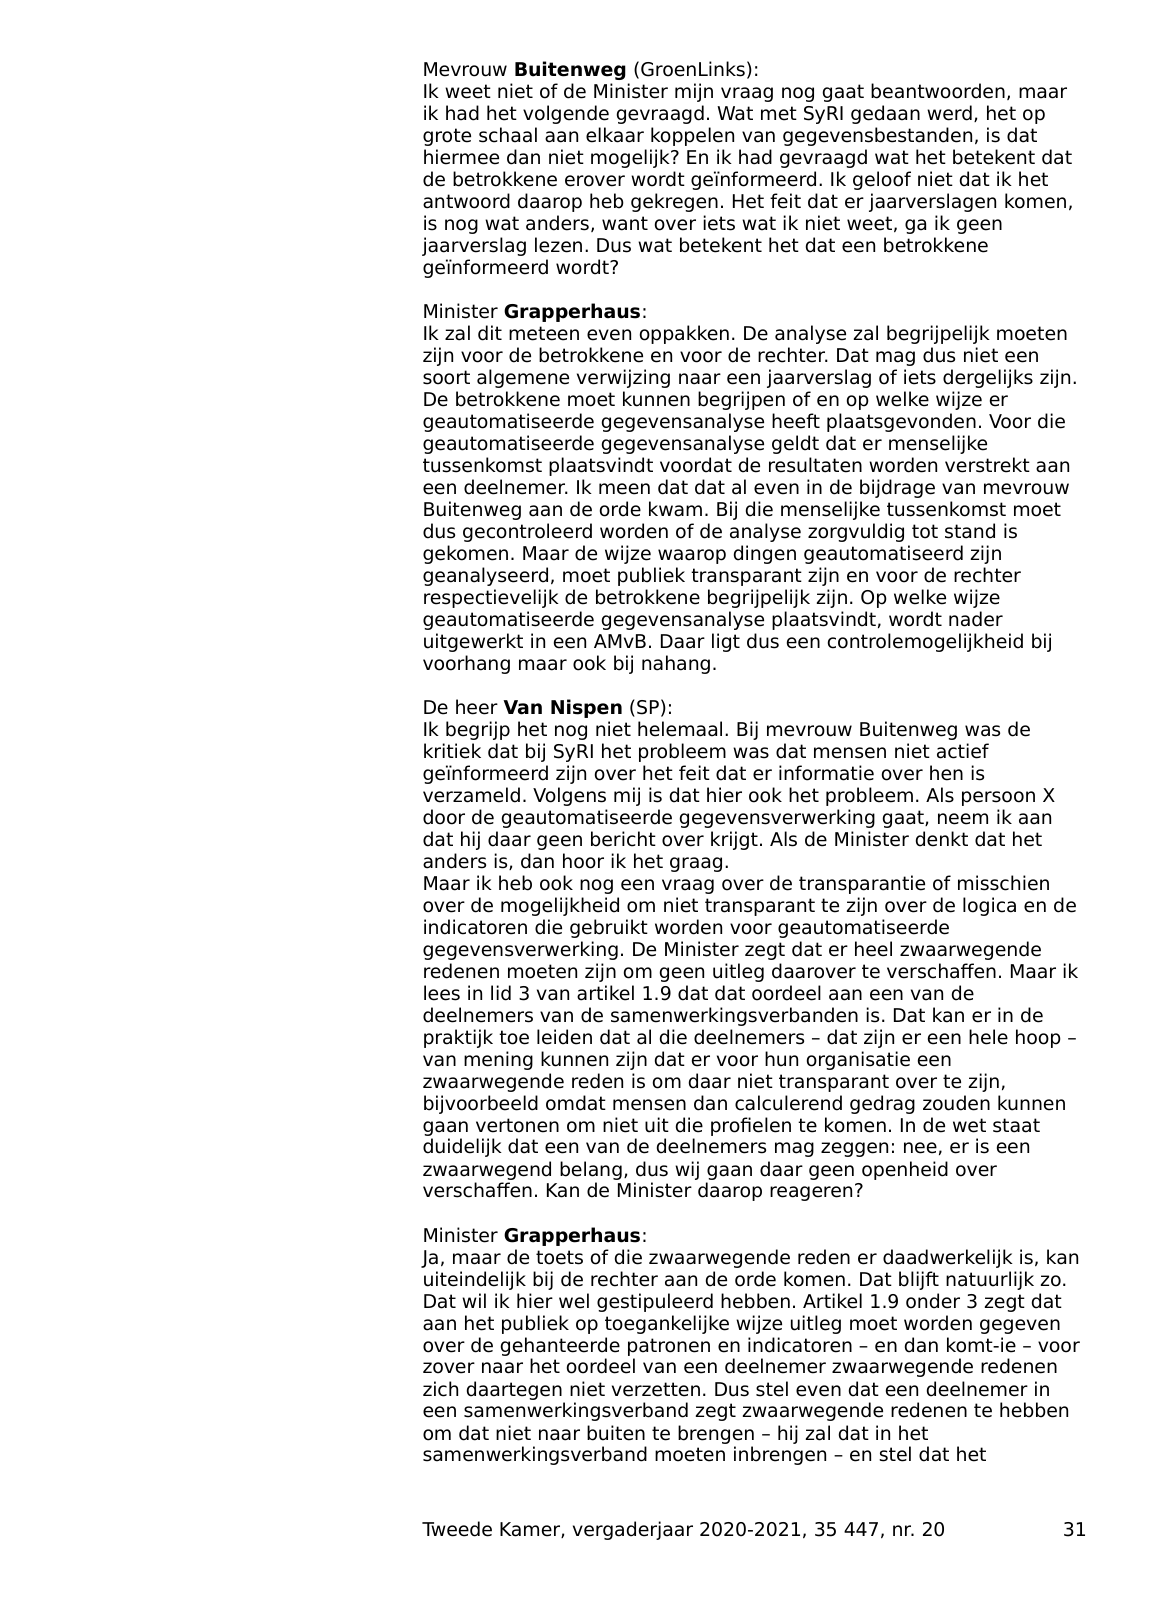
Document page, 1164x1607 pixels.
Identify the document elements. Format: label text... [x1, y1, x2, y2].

text Ik begrijp het nog niet helemaal. Bij mevrouw Buitenweg was de kritiek dat bij SyRI het probleem was dat mensen niet actief geïnformeerd zijn over het feit dat er informatie over hen is verzameld. Volgens mij is dat hier ook het probleem. Als persoon X door de geautomatiseerde gegevensverwerking gaat, neem ik aan dat hij daar geen bericht over krijgt. Als de Minister denkt dat het anders is, dan hoor ik het graag. [422, 719, 1087, 873]
text De heer Van Nispen (SP): [422, 697, 1087, 719]
text Ik weet niet of de Minister mijn vraag nog gaat beantwoorden, maar ik had het volgende gevraagd. Wat met SyRI gedaan werd, het op grote schaal aan elkaar koppelen van gegevensbestanden, is dat hiermee dan niet mogelijk? En ik had gevraagd wat het betekent dat de betrokkene erover wordt geïnformeerd. Ik geloof niet dat ik het antwoord daarop heb gekregen. Het feit dat er jaarverslagen komen, is nog wat anders, want over iets wat ik niet weet, ga ik geen jaarverslag lezen. Dus wat betekent het dat een betrokkene geïnformeerd wordt? [422, 81, 1087, 279]
text Maar ik heb ook nog een vraag over de transparantie of misschien over de mogelijkheid om niet transparant te zijn over de logica en de indicatoren die gebruikt worden voor geautomatiseerde gegevensverwerking. De Minister zegt dat er heel zwaarwegende redenen moeten zijn om geen uitleg daarover te verschaffen. Maar ik lees in lid 3 van artikel 1.9 dat dat oordeel aan een van de deelnemers van de samenwerkingsverbanden is. Dat kan er in de praktijk toe leiden dat al die deelnemers – dat zijn er een hele hoop – van mening kunnen zijn dat er voor hun organisatie een zwaarwegende reden is om daar niet transparant over te zijn, bijvoorbeeld omdat mensen dan calculerend gedrag zouden kunnen gaan vertonen om niet uit die profielen te komen. In de wet staat duidelijk dat een van de deelnemers mag zeggen: nee, er is een zwaarwegend belang, dus wij gaan daar geen openheid over verschaffen. Kan de Minister daarop reageren? [422, 873, 1087, 1202]
text Mevrouw Buitenweg (GroenLinks): [422, 59, 1087, 81]
text Ik zal dit meteen even oppakken. De analyse zal begrijpelijk moeten zijn voor de betrokkene en voor de rechter. Dat mag dus niet een soort algemene verwijzing naar een jaarverslag of iets dergelijks zijn. De betrokkene moet kunnen begrijpen of en op welke wijze er geautomatiseerde gegevensanalyse heeft plaatsgevonden. Voor die geautomatiseerde gegevensanalyse geldt dat er menselijke tussenkomst plaatsvindt voordat de resultaten worden verstrekt aan een deelnemer. Ik meen dat dat al even in de bijdrage van mevrouw Buitenweg aan de orde kwam. Bij die menselijke tussenkomst moet dus gecontroleerd worden of de analyse zorgvuldig tot stand is gekomen. Maar de wijze waarop dingen geautomatiseerd zijn geanalyseerd, moet publiek transparant zijn en voor de rechter respectievelijk de betrokkene begrijpelijk zijn. Op welke wijze geautomatiseerde gegevensanalyse plaatsvindt, wordt nader uitgewerkt in een AMvB. Daar ligt dus een controlemogelijkheid bij voorhang maar ook bij nahang. [422, 323, 1087, 675]
text Ja, maar de toets of die zwaarwegende reden er daadwerkelijk is, kan uiteindelijk bij de rechter aan de orde komen. Dat blijft natuurlijk zo. Dat wil ik hier wel gestipuleerd hebben. Artikel 1.9 onder 3 zegt dat aan het publiek op toegankelijke wijze uitleg moet worden gegeven over de gehanteerde patronen en indicatoren – en dan komt-ie – voor zover naar het oordeel van een deelnemer zwaarwegende redenen zich daartegen niet verzetten. Dus stel even dat een deelnemer in een samenwerkingsverband zegt zwaarwegende redenen te hebben om dat niet naar buiten te brengen – hij zal dat in het samenwerkingsverband moeten inbrengen – en stel dat het [422, 1247, 1087, 1466]
text Minister Grapperhaus: [422, 301, 1087, 323]
text Minister Grapperhaus: [422, 1224, 1087, 1247]
